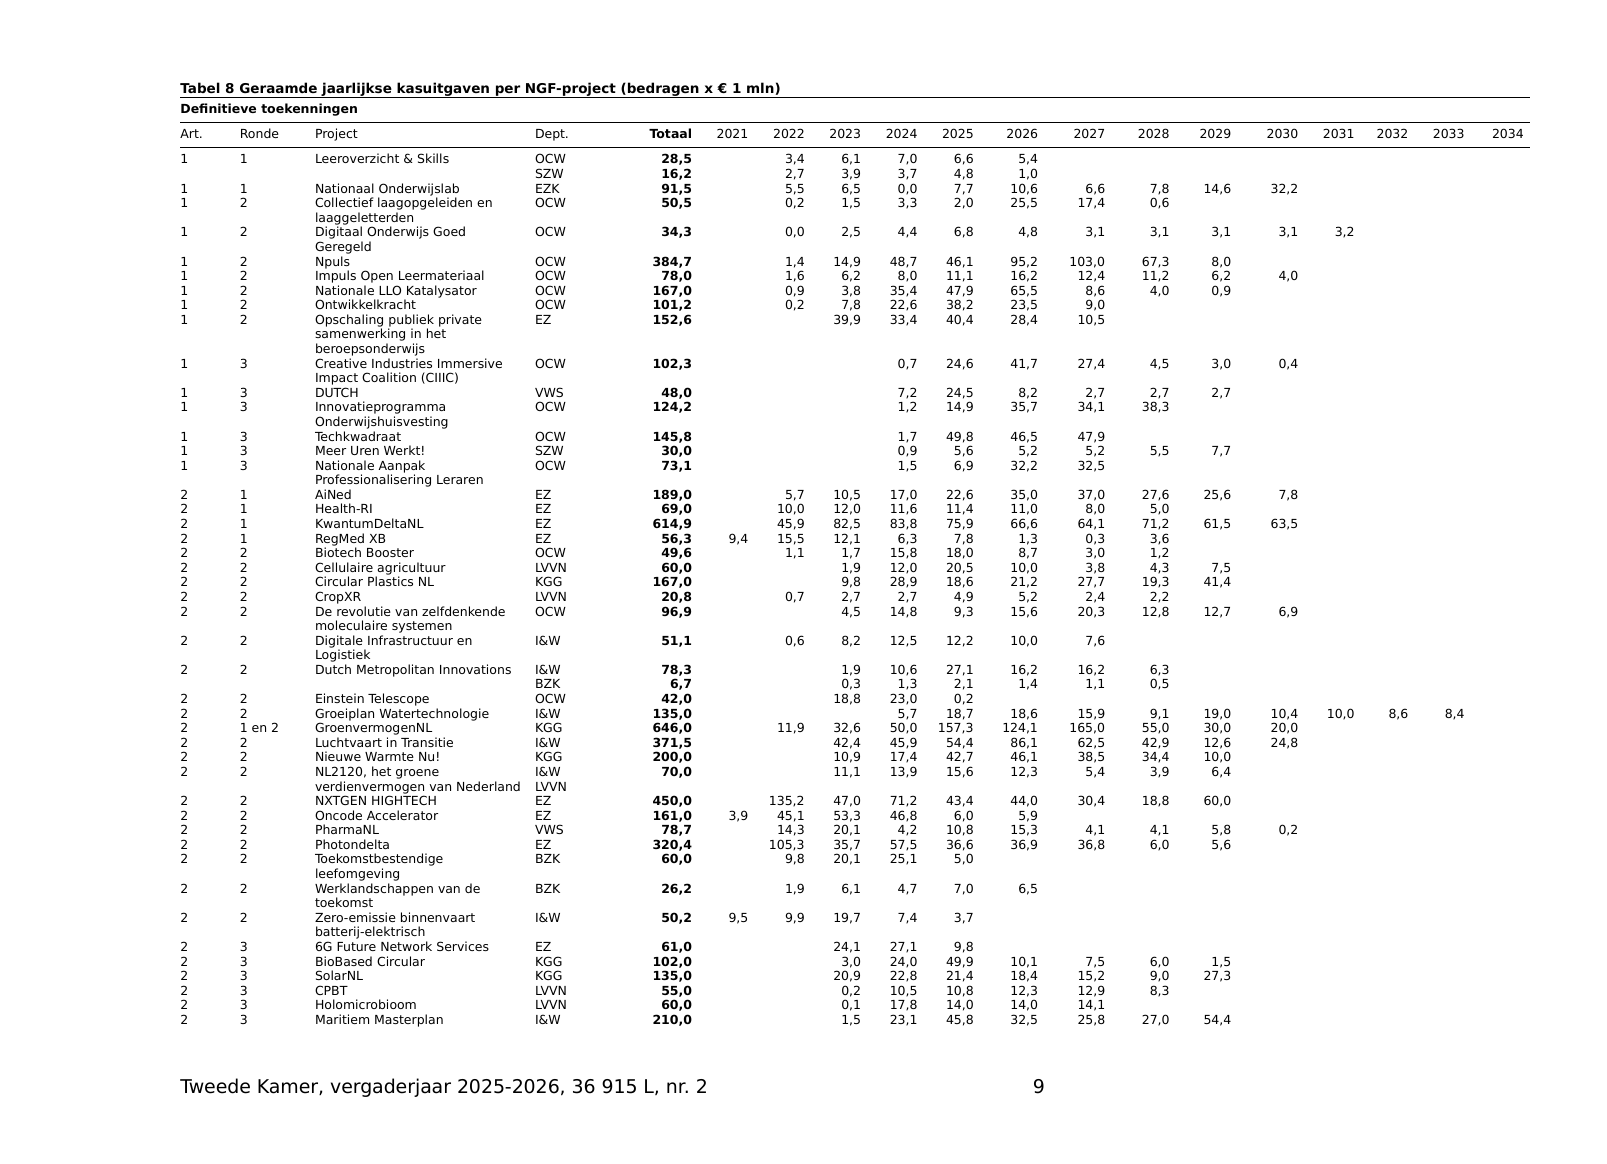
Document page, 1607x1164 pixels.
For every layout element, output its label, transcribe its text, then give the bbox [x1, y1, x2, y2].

table_cell [1470, 357, 1529, 386]
table_cell [1360, 517, 1414, 532]
table_cell [1360, 400, 1414, 429]
table_cell 11,0 [979, 503, 1044, 517]
table_cell EZ [529, 503, 614, 517]
table_cell 15,9 [1044, 707, 1111, 721]
table_cell 67,3 [1111, 255, 1175, 269]
table_cell 1,7 [810, 546, 867, 561]
table_cell 3,8 [1044, 561, 1111, 575]
table_cell [1304, 488, 1360, 502]
table_cell 9,8 [754, 853, 810, 882]
table_cell [1470, 590, 1529, 604]
table_cell 8,4 [1414, 707, 1470, 721]
table_cell [1360, 546, 1414, 561]
table_cell [698, 357, 754, 386]
table_cell 24,1 [810, 940, 867, 954]
table_cell VWS [529, 386, 614, 400]
table_cell [1360, 853, 1414, 882]
table_cell [1360, 1013, 1414, 1027]
table_cell 6,6 [923, 148, 979, 167]
table_cell [1360, 284, 1414, 298]
table_cell 2,5 [810, 225, 867, 254]
table_cell 22,6 [923, 488, 979, 502]
table_cell [1360, 794, 1414, 809]
table_cell 1 [180, 313, 234, 357]
table_cell [754, 940, 810, 954]
table_cell [1470, 196, 1529, 225]
table_cell [1414, 517, 1470, 532]
table_cell 2,0 [923, 196, 979, 225]
table_cell 9,8 [923, 940, 979, 954]
table_cell [1237, 838, 1304, 852]
table_cell 10,0 [979, 561, 1044, 575]
table_cell 3 [234, 969, 309, 984]
table_cell [1470, 969, 1529, 984]
table_cell 16,2 [979, 269, 1044, 284]
table_cell 32,5 [1044, 459, 1111, 488]
table_cell KGG [529, 969, 614, 984]
table_cell [1237, 430, 1304, 444]
table_cell [1360, 503, 1414, 517]
table_cell [1360, 605, 1414, 634]
table_cell 24,0 [867, 955, 923, 969]
table_cell 102,0 [615, 955, 698, 969]
table_cell [754, 663, 810, 677]
table_cell 1 [180, 269, 234, 284]
table_cell 2024 [867, 123, 923, 147]
table_cell 0,9 [754, 284, 810, 298]
table_cell 1,5 [810, 1013, 867, 1027]
table_cell 2 [234, 196, 309, 225]
table_cell 3,1 [1044, 225, 1111, 254]
table_cell 0,7 [754, 590, 810, 604]
table_cell 11,9 [754, 721, 810, 736]
table_cell 12,5 [867, 634, 923, 663]
table_cell 10,9 [810, 750, 867, 765]
table_cell 1 [180, 400, 234, 429]
table_cell 135,0 [615, 969, 698, 984]
table_cell 2 [180, 1013, 234, 1027]
table_cell 12,9 [1044, 984, 1111, 998]
table_cell 8,0 [1044, 503, 1111, 517]
table_cell [1470, 225, 1529, 254]
table_cell [754, 400, 810, 429]
table_cell 15,5 [754, 532, 810, 546]
table_cell 3,2 [1304, 225, 1360, 254]
table_cell [1304, 605, 1360, 634]
table_cell 35,4 [867, 284, 923, 298]
table_cell Definitieve toekenningen [180, 98, 1529, 122]
table_cell [1237, 998, 1304, 1013]
table_cell [698, 678, 754, 692]
table_cell [1304, 940, 1360, 954]
table_cell [1304, 561, 1360, 575]
table_cell 60,0 [615, 561, 698, 575]
table_cell 2,2 [1111, 590, 1175, 604]
table_cell 9,3 [923, 605, 979, 634]
table_cell [1304, 255, 1360, 269]
table_cell 14,0 [979, 998, 1044, 1013]
table_cell 161,0 [615, 809, 698, 823]
table_cell 5,4 [1044, 765, 1111, 794]
table_cell 3 [234, 940, 309, 954]
table_cell SZW [529, 444, 614, 459]
table_cell 1 [180, 459, 234, 488]
table_cell [1470, 269, 1529, 284]
table_cell [1414, 255, 1470, 269]
table_cell [1414, 940, 1470, 954]
table_cell [1304, 430, 1360, 444]
table_cell [1304, 692, 1360, 707]
table_cell 135,2 [754, 794, 810, 809]
table_cell 6,4 [1175, 765, 1237, 794]
table_cell 63,5 [1237, 517, 1304, 532]
table_cell [1414, 969, 1470, 984]
table_cell [1414, 605, 1470, 634]
table_cell Nationale Aanpak Professionalisering Leraren [309, 459, 529, 488]
table_cell [1175, 940, 1237, 954]
table_cell [1360, 984, 1414, 998]
table_cell BZK [529, 678, 614, 692]
table_cell [1044, 692, 1111, 707]
table_cell 18,6 [979, 707, 1044, 721]
table_cell 145,8 [615, 430, 698, 444]
table_cell [698, 984, 754, 998]
table_cell 27,7 [1044, 575, 1111, 590]
table_cell 2 [234, 794, 309, 809]
table_cell EZ [529, 488, 614, 502]
table_cell 1,4 [979, 678, 1044, 692]
table_cell 1 [180, 284, 234, 298]
table_cell 3,3 [867, 196, 923, 225]
table_cell [1237, 911, 1304, 940]
table_cell 7,4 [867, 911, 923, 940]
table_cell [1470, 853, 1529, 882]
table_cell Creative Industries Immersive Impact Coalition (CIIIC) [309, 357, 529, 386]
table_cell 2 [180, 561, 234, 575]
table_cell 3 [234, 430, 309, 444]
table_cell [309, 167, 529, 182]
table_cell 4,2 [867, 823, 923, 838]
table_cell 2 [180, 503, 234, 517]
table_cell 11,4 [923, 503, 979, 517]
table_cell 6,0 [1111, 955, 1175, 969]
table_cell [1175, 692, 1237, 707]
table_cell [979, 911, 1044, 940]
table_cell [698, 167, 754, 182]
table_cell 7,5 [1175, 561, 1237, 575]
table_cell SZW [529, 167, 614, 182]
table_cell [1360, 313, 1414, 357]
table_cell 6,1 [810, 882, 867, 911]
table_cell 28,9 [867, 575, 923, 590]
table_cell 2021 [698, 123, 754, 147]
table_cell 2030 [1237, 123, 1304, 147]
table_cell [1414, 459, 1470, 488]
table_cell 23,1 [867, 1013, 923, 1027]
table_cell [1175, 430, 1237, 444]
table_cell 2 [180, 634, 234, 663]
table_cell 3,4 [754, 148, 810, 167]
table_cell 8,6 [1360, 707, 1414, 721]
table_cell OCW [529, 459, 614, 488]
table_cell 1,6 [754, 269, 810, 284]
table_cell 3 [234, 400, 309, 429]
table_cell 2 [234, 838, 309, 852]
table_cell 47,0 [810, 794, 867, 809]
table_cell 66,6 [979, 517, 1044, 532]
table_cell 0,2 [923, 692, 979, 707]
table_cell 1 [234, 503, 309, 517]
table_cell 3 [234, 984, 309, 998]
table_cell 3 [234, 998, 309, 1013]
table_cell [698, 940, 754, 954]
table_cell 53,3 [810, 809, 867, 823]
table_cell [1237, 882, 1304, 911]
table_cell [1111, 853, 1175, 882]
table_cell [754, 955, 810, 969]
table_cell 2 [234, 707, 309, 721]
table_cell [1414, 532, 1470, 546]
table_cell 27,0 [1111, 1013, 1175, 1027]
table_cell OCW [529, 546, 614, 561]
table_cell [1360, 736, 1414, 750]
table_cell [698, 736, 754, 750]
table_cell [698, 998, 754, 1013]
table_cell 2 [180, 692, 234, 707]
table_cell [1414, 882, 1470, 911]
table_cell [1414, 663, 1470, 677]
table_cell 4,1 [1111, 823, 1175, 838]
table_cell [1470, 167, 1529, 182]
table_cell 4,5 [810, 605, 867, 634]
table_cell RegMed XB [309, 532, 529, 546]
table_cell [698, 148, 754, 167]
table_cell 2 [234, 284, 309, 298]
table_cell [1360, 575, 1414, 590]
table_cell 25,1 [867, 853, 923, 882]
table_cell [1470, 532, 1529, 546]
table_cell [1237, 1013, 1304, 1027]
table_cell 1 [180, 196, 234, 225]
table_cell 7,7 [1175, 444, 1237, 459]
table_cell 2031 [1304, 123, 1360, 147]
table_cell [1470, 955, 1529, 969]
table_cell 10,8 [923, 984, 979, 998]
table_cell 2 [180, 575, 234, 590]
table_cell [1304, 386, 1360, 400]
table_cell [1304, 503, 1360, 517]
table_cell 7,0 [923, 882, 979, 911]
table_cell [1470, 940, 1529, 954]
table_cell [1304, 969, 1360, 984]
table_cell 50,2 [615, 911, 698, 940]
table_cell 1 en 2 [234, 721, 309, 736]
table_cell [1470, 678, 1529, 692]
table_cell 7,0 [867, 148, 923, 167]
table_cell [1044, 167, 1111, 182]
table_cell 6,2 [1175, 269, 1237, 284]
table_cell OCW [529, 298, 614, 313]
table_cell LVVN [529, 984, 614, 998]
table_cell 10,6 [867, 663, 923, 677]
table_cell Toekomstbestendige leefomgeving [309, 853, 529, 882]
table_cell [1360, 634, 1414, 663]
table_cell [1414, 225, 1470, 254]
table_cell [1470, 182, 1529, 196]
table_cell [1111, 148, 1175, 167]
table_cell 36,6 [923, 838, 979, 852]
table_cell 47,9 [923, 284, 979, 298]
table_cell 10,8 [923, 823, 979, 838]
table_cell [1237, 984, 1304, 998]
table_cell 8,3 [1111, 984, 1175, 998]
table_cell 75,9 [923, 517, 979, 532]
table_cell SolarNL [309, 969, 529, 984]
table_cell [1360, 721, 1414, 736]
table_cell [1414, 823, 1470, 838]
table_cell [1175, 663, 1237, 677]
table_cell [1414, 298, 1470, 313]
table_cell 25,8 [1044, 1013, 1111, 1027]
table_cell [1044, 853, 1111, 882]
table_cell [1044, 148, 1111, 167]
table_cell Werklandschappen van de toekomst [309, 882, 529, 911]
table_cell 1 [180, 182, 234, 196]
table_cell 35,0 [979, 488, 1044, 502]
table_cell [1304, 984, 1360, 998]
table_cell 22,6 [867, 298, 923, 313]
table_cell [1304, 459, 1360, 488]
table_cell 6,3 [1111, 663, 1175, 677]
table_cell [1470, 255, 1529, 269]
table_cell [698, 488, 754, 502]
table_cell [1175, 590, 1237, 604]
table_cell Digitaal Onderwijs Goed Geregeld [309, 225, 529, 254]
table_cell [698, 444, 754, 459]
table_cell [1304, 532, 1360, 546]
table_cell 189,0 [615, 488, 698, 502]
table_cell 56,3 [615, 532, 698, 546]
table_cell 1 [180, 357, 234, 386]
table_cell 22,8 [867, 969, 923, 984]
table_cell 0,9 [1175, 284, 1237, 298]
table_cell 0,2 [754, 196, 810, 225]
table_cell 6,0 [1111, 838, 1175, 852]
table_cell 1,2 [1111, 546, 1175, 561]
table_cell [1470, 284, 1529, 298]
table_cell [754, 386, 810, 400]
table_cell 18,6 [923, 575, 979, 590]
table_cell [1470, 692, 1529, 707]
table_cell 2 [234, 809, 309, 823]
table_cell [1304, 444, 1360, 459]
table_cell [1237, 955, 1304, 969]
table_cell AiNed [309, 488, 529, 502]
table_cell [1304, 736, 1360, 750]
table_cell [698, 721, 754, 736]
table_cell 6,3 [867, 532, 923, 546]
table_cell [1304, 1013, 1360, 1027]
table_cell [698, 561, 754, 575]
table_cell Opschaling publiek private samenwerking in het beroepsonderwijs [309, 313, 529, 357]
table_cell OCW [529, 357, 614, 386]
table_cell 60,0 [615, 998, 698, 1013]
table_cell 47,9 [1044, 430, 1111, 444]
table_cell KGG [529, 750, 614, 765]
table_cell [1360, 148, 1414, 167]
table_cell [1111, 459, 1175, 488]
table_cell [698, 196, 754, 225]
table_cell 0,7 [867, 357, 923, 386]
table_cell 78,7 [615, 823, 698, 838]
table_cell 0,6 [1111, 196, 1175, 225]
table_cell EZ [529, 532, 614, 546]
table_cell I&W [529, 736, 614, 750]
table_cell [1175, 148, 1237, 167]
table_cell 2 [234, 605, 309, 634]
table_cell [698, 838, 754, 852]
table_cell 165,0 [1044, 721, 1111, 736]
table_cell 2,7 [754, 167, 810, 182]
table_cell [1304, 823, 1360, 838]
table_cell [1470, 882, 1529, 911]
table_cell 3,1 [1111, 225, 1175, 254]
table_cell [309, 678, 529, 692]
table_cell 70,0 [615, 765, 698, 794]
table_cell EZK [529, 182, 614, 196]
table_cell 7,8 [1237, 488, 1304, 502]
table_cell 2 [234, 882, 309, 911]
table_cell 6,1 [810, 148, 867, 167]
table_cell 60,0 [1175, 794, 1237, 809]
table_cell [1360, 838, 1414, 852]
table_cell [698, 707, 754, 721]
table_cell [810, 444, 867, 459]
table_cell 24,8 [1237, 736, 1304, 750]
table_cell 12,1 [810, 532, 867, 546]
table_cell 44,0 [979, 794, 1044, 809]
table_cell [1304, 269, 1360, 284]
table_cell 1,5 [1175, 955, 1237, 969]
table_cell 20,1 [810, 853, 867, 882]
table_cell [1304, 517, 1360, 532]
table_cell [1414, 148, 1470, 167]
table_cell 18,8 [1111, 794, 1175, 809]
table_cell 42,4 [810, 736, 867, 750]
table_cell 103,0 [1044, 255, 1111, 269]
table_cell [1304, 400, 1360, 429]
table_cell Einstein Telescope [309, 692, 529, 707]
table_cell [234, 678, 309, 692]
table_cell 8,2 [810, 634, 867, 663]
table_cell Nationale LLO Katalysator [309, 284, 529, 298]
table_cell [698, 430, 754, 444]
table_cell [1175, 313, 1237, 357]
table_cell 8,7 [979, 546, 1044, 561]
table_cell 6,5 [810, 182, 867, 196]
table_cell 3,0 [1175, 357, 1237, 386]
table_cell 0,0 [754, 225, 810, 254]
table_cell [1111, 940, 1175, 954]
table_cell 65,5 [979, 284, 1044, 298]
table_cell 2 [234, 298, 309, 313]
table_cell EZ [529, 940, 614, 954]
table_cell 2 [180, 736, 234, 750]
table_cell 64,1 [1044, 517, 1111, 532]
table_cell 2 [234, 575, 309, 590]
table_cell [1414, 998, 1470, 1013]
table_cell [1304, 575, 1360, 590]
table_cell 11,1 [810, 765, 867, 794]
table_cell 4,1 [1044, 823, 1111, 838]
table_cell [1237, 255, 1304, 269]
table_cell 34,4 [1111, 750, 1175, 765]
table_cell [1175, 546, 1237, 561]
table_cell [1237, 444, 1304, 459]
table_cell 24,5 [923, 386, 979, 400]
table_cell [1414, 853, 1470, 882]
table_cell 15,6 [923, 765, 979, 794]
table_cell [1360, 969, 1414, 984]
table_cell OCW [529, 255, 614, 269]
table_cell 5,4 [979, 148, 1044, 167]
table_cell [1414, 313, 1470, 357]
table_cell 54,4 [923, 736, 979, 750]
table_cell 1,9 [754, 882, 810, 911]
table_cell [1470, 736, 1529, 750]
table_cell [1304, 167, 1360, 182]
table_cell [754, 707, 810, 721]
table_cell 35,7 [979, 400, 1044, 429]
table_cell 2 [234, 561, 309, 575]
table_cell [1175, 400, 1237, 429]
table_cell [1044, 809, 1111, 823]
table_cell 34,1 [1044, 400, 1111, 429]
table_cell [1111, 911, 1175, 940]
table_cell 71,2 [867, 794, 923, 809]
table_cell 102,3 [615, 357, 698, 386]
table_cell 450,0 [615, 794, 698, 809]
table_cell [1360, 459, 1414, 488]
table_cell 2,7 [1044, 386, 1111, 400]
table_cell [1175, 634, 1237, 663]
table_cell 2,7 [810, 590, 867, 604]
table_cell [1414, 911, 1470, 940]
table_cell [1237, 765, 1304, 794]
table_cell 2 [234, 634, 309, 663]
table_cell 9,1 [1111, 707, 1175, 721]
table_cell [754, 357, 810, 386]
table_cell 1,0 [979, 167, 1044, 182]
table_cell [1470, 517, 1529, 532]
table_cell [1360, 298, 1414, 313]
table_cell EZ [529, 809, 614, 823]
table_cell 1 [234, 148, 309, 167]
table_cell 2025 [923, 123, 979, 147]
table_cell LVVN [529, 561, 614, 575]
table_cell Holomicrobioom [309, 998, 529, 1013]
table_cell 124,2 [615, 400, 698, 429]
table_cell 1 [234, 517, 309, 532]
table_cell 10,0 [979, 634, 1044, 663]
table_cell 2 [180, 605, 234, 634]
table_cell 15,3 [979, 823, 1044, 838]
table_cell [754, 430, 810, 444]
table_cell [1175, 853, 1237, 882]
table_cell [1237, 678, 1304, 692]
table_cell 62,5 [1044, 736, 1111, 750]
table_cell 2 [180, 838, 234, 852]
table_cell [1414, 794, 1470, 809]
table_cell 157,3 [923, 721, 979, 736]
table_cell 50,5 [615, 196, 698, 225]
table_cell 60,0 [615, 853, 698, 882]
table_cell 83,8 [867, 517, 923, 532]
table_cell Npuls [309, 255, 529, 269]
table_cell 1 [180, 255, 234, 269]
table_cell [1470, 459, 1529, 488]
table_cell [698, 400, 754, 429]
table_cell [1237, 663, 1304, 677]
table_cell [979, 940, 1044, 954]
table_cell [1360, 444, 1414, 459]
table_cell [1414, 284, 1470, 298]
table_cell [1360, 532, 1414, 546]
table_cell 2,7 [1111, 386, 1175, 400]
table_cell [1414, 386, 1470, 400]
table_cell 10,0 [1175, 750, 1237, 765]
table_cell 135,0 [615, 707, 698, 721]
table_cell [1111, 313, 1175, 357]
table_cell 1,1 [1044, 678, 1111, 692]
table_cell KGG [529, 721, 614, 736]
table_cell [1414, 430, 1470, 444]
table_cell I&W [529, 1013, 614, 1027]
table_cell 41,4 [1175, 575, 1237, 590]
table_cell 3 [234, 357, 309, 386]
table_cell Totaal [615, 123, 698, 147]
table_cell [1470, 838, 1529, 852]
table_cell [698, 225, 754, 254]
table_cell [1175, 809, 1237, 823]
table_cell [1237, 634, 1304, 663]
table_cell 7,8 [923, 532, 979, 546]
table_cell 0,3 [1044, 532, 1111, 546]
table_cell [1237, 809, 1304, 823]
table_cell 42,7 [923, 750, 979, 765]
table_cell [1111, 998, 1175, 1013]
table_cell Groeiplan Watertechnologie [309, 707, 529, 721]
table_cell 3,0 [810, 955, 867, 969]
table_cell 9,0 [1111, 969, 1175, 984]
table_cell 78,0 [615, 269, 698, 284]
table_cell 8,6 [1044, 284, 1111, 298]
table_cell 32,2 [1237, 182, 1304, 196]
table_cell [754, 575, 810, 590]
table_cell [1175, 678, 1237, 692]
table_cell 105,3 [754, 838, 810, 852]
table_cell 7,7 [923, 182, 979, 196]
table_cell 1,1 [754, 546, 810, 561]
table_cell [698, 955, 754, 969]
table_cell 33,4 [867, 313, 923, 357]
table_cell [1360, 823, 1414, 838]
table_cell 61,0 [615, 940, 698, 954]
table_cell [1111, 167, 1175, 182]
table_cell 2 [180, 955, 234, 969]
table_cell PharmaNL [309, 823, 529, 838]
table_cell 2 [180, 969, 234, 984]
table_cell Health-RI [309, 503, 529, 517]
table_cell 4,4 [867, 225, 923, 254]
table_cell [1414, 634, 1470, 663]
table_cell 51,1 [615, 634, 698, 663]
table_cell 15,8 [867, 546, 923, 561]
table_cell [1175, 882, 1237, 911]
table_cell 12,0 [867, 561, 923, 575]
table_cell 69,0 [615, 503, 698, 517]
table_cell EZ [529, 794, 614, 809]
table_cell [1470, 430, 1529, 444]
table_cell 2 [234, 911, 309, 940]
table_cell 18,7 [923, 707, 979, 721]
table_cell [1237, 940, 1304, 954]
table_cell [1414, 444, 1470, 459]
table_cell [698, 459, 754, 488]
table_cell 2 [180, 517, 234, 532]
table_cell [1237, 590, 1304, 604]
table_cell 86,1 [979, 736, 1044, 750]
table_cell Nationaal Onderwijslab [309, 182, 529, 196]
table_cell [698, 692, 754, 707]
table_cell [1175, 984, 1237, 998]
table_cell 1 [180, 386, 234, 400]
table_cell 10,4 [1237, 707, 1304, 721]
table_cell 5,6 [923, 444, 979, 459]
table_cell 614,9 [615, 517, 698, 532]
table_cell 10,5 [810, 488, 867, 502]
table_cell 25,5 [979, 196, 1044, 225]
table_cell [1470, 707, 1529, 721]
table_cell 19,0 [1175, 707, 1237, 721]
table_cell 73,1 [615, 459, 698, 488]
table_cell [1175, 167, 1237, 182]
table_cell KGG [529, 575, 614, 590]
table_cell 36,8 [1044, 838, 1111, 852]
table_cell [754, 692, 810, 707]
table_cell [1360, 750, 1414, 765]
table_cell [1111, 692, 1175, 707]
table_cell 3 [234, 444, 309, 459]
table_cell 14,0 [923, 998, 979, 1013]
table_cell [1237, 386, 1304, 400]
table_cell 8,0 [867, 269, 923, 284]
table_cell [1360, 765, 1414, 794]
table_cell 7,8 [1111, 182, 1175, 196]
table_cell Dept. [529, 123, 614, 147]
table_cell [1360, 692, 1414, 707]
table_cell 19,7 [810, 911, 867, 940]
table_cell 91,5 [615, 182, 698, 196]
table_cell [1304, 313, 1360, 357]
table_cell 45,9 [754, 517, 810, 532]
table_cell 1,3 [979, 532, 1044, 546]
table_cell [1237, 532, 1304, 546]
table_cell [1111, 809, 1175, 823]
table_cell 2 [234, 736, 309, 750]
table_cell 19,3 [1111, 575, 1175, 590]
table_cell OCW [529, 225, 614, 254]
table_cell [1304, 284, 1360, 298]
table_cell 5,5 [1111, 444, 1175, 459]
table_cell [1360, 225, 1414, 254]
table_cell 2 [234, 269, 309, 284]
table_cell [698, 386, 754, 400]
table_cell [1360, 182, 1414, 196]
table_cell 1,2 [867, 400, 923, 429]
table_cell 14,9 [923, 400, 979, 429]
table_cell [754, 969, 810, 984]
table_cell 2,7 [1175, 386, 1237, 400]
table_cell [754, 561, 810, 575]
table_cell 36,9 [979, 838, 1044, 852]
table_cell [1237, 503, 1304, 517]
table_cell VWS [529, 823, 614, 838]
table_cell 18,4 [979, 969, 1044, 984]
table_cell 1,5 [810, 196, 867, 225]
table_cell 0,2 [810, 984, 867, 998]
table_cell Project [309, 123, 529, 147]
table_cell [1237, 298, 1304, 313]
table_cell 5,7 [754, 488, 810, 502]
table_cell [1414, 809, 1470, 823]
table_cell 46,1 [923, 255, 979, 269]
table_cell 48,0 [615, 386, 698, 400]
table_cell [1237, 575, 1304, 590]
table_cell [979, 692, 1044, 707]
table_cell 4,0 [1237, 269, 1304, 284]
table_cell 0,2 [1237, 823, 1304, 838]
table_cell [810, 400, 867, 429]
table_cell 23,5 [979, 298, 1044, 313]
table_cell 0,3 [810, 678, 867, 692]
table_cell [1360, 940, 1414, 954]
table_cell 200,0 [615, 750, 698, 765]
table_cell 12,3 [979, 765, 1044, 794]
table_cell [698, 605, 754, 634]
table_cell [1360, 255, 1414, 269]
table_cell 55,0 [1111, 721, 1175, 736]
table_cell 2 [234, 663, 309, 677]
table_cell EZ [529, 313, 614, 357]
table_cell [1237, 167, 1304, 182]
table_cell 2023 [810, 123, 867, 147]
table_cell 82,5 [810, 517, 867, 532]
table_cell 12,6 [1175, 736, 1237, 750]
table_cell 2 [180, 721, 234, 736]
table_cell [1414, 167, 1470, 182]
table_cell 1 [234, 488, 309, 502]
table_cell 2 [180, 984, 234, 998]
table_cell 2 [234, 546, 309, 561]
table_cell 3,9 [698, 809, 754, 823]
table_cell LVVN [529, 590, 614, 604]
table_cell 27,6 [1111, 488, 1175, 502]
table_cell 14,6 [1175, 182, 1237, 196]
table_cell [1414, 750, 1470, 765]
table_cell 27,1 [867, 940, 923, 954]
table_cell [754, 678, 810, 692]
table_cell 24,6 [923, 357, 979, 386]
table_cell 26,2 [615, 882, 698, 911]
table_cell [1360, 269, 1414, 284]
table_cell 7,8 [810, 298, 867, 313]
table_cell 16,2 [1044, 663, 1111, 677]
table_cell I&W [529, 634, 614, 663]
table_cell [1360, 882, 1414, 911]
table_cell 20,8 [615, 590, 698, 604]
table_cell [1414, 1013, 1470, 1027]
table_cell 6,0 [923, 809, 979, 823]
table_cell [1175, 459, 1237, 488]
table_cell [1470, 298, 1529, 313]
table_cell 23,0 [867, 692, 923, 707]
table_cell 10,0 [754, 503, 810, 517]
table_cell 2 [234, 692, 309, 707]
table_cell 2 [234, 823, 309, 838]
table_cell 6,7 [615, 678, 698, 692]
table_cell [1044, 882, 1111, 911]
table_cell 78,3 [615, 663, 698, 677]
table_cell 12,2 [923, 634, 979, 663]
table_cell 8,2 [979, 386, 1044, 400]
table_cell [1470, 998, 1529, 1013]
table_cell 1,5 [867, 459, 923, 488]
table_cell [1360, 386, 1414, 400]
table_cell [1304, 196, 1360, 225]
table_cell [1414, 357, 1470, 386]
table_cell 3,1 [1175, 225, 1237, 254]
table_cell 2 [180, 809, 234, 823]
table_cell [1470, 503, 1529, 517]
table_cell Nieuwe Warmte Nu! [309, 750, 529, 765]
table_cell 3 [234, 955, 309, 969]
table_cell [1414, 546, 1470, 561]
table_cell 384,7 [615, 255, 698, 269]
table_cell 5,0 [1111, 503, 1175, 517]
table_cell 1,4 [754, 255, 810, 269]
table_cell [698, 663, 754, 677]
table_cell 2 [180, 707, 234, 721]
table_cell [1304, 794, 1360, 809]
table_cell 0,6 [754, 634, 810, 663]
table_cell 9,5 [698, 911, 754, 940]
table_cell OCW [529, 196, 614, 225]
table_cell KGG [529, 955, 614, 969]
table_cell Luchtvaart in Transitie [309, 736, 529, 750]
table_cell [979, 853, 1044, 882]
table_cell 18,0 [923, 546, 979, 561]
table_cell 2 [234, 750, 309, 765]
table_cell 4,9 [923, 590, 979, 604]
table_cell [1304, 765, 1360, 794]
table_cell 20,0 [1237, 721, 1304, 736]
table_cell [1470, 444, 1529, 459]
table_cell [1414, 692, 1470, 707]
table_cell [1304, 546, 1360, 561]
table_cell [1414, 182, 1470, 196]
table_cell [1470, 823, 1529, 838]
table_cell Photondelta [309, 838, 529, 852]
table_cell [1360, 561, 1414, 575]
table_cell 46,8 [867, 809, 923, 823]
table_cell 71,2 [1111, 517, 1175, 532]
table_cell I&W [529, 663, 614, 677]
table_cell 7,5 [1044, 955, 1111, 969]
table_cell [698, 255, 754, 269]
table_cell [1360, 167, 1414, 182]
table_cell [1304, 911, 1360, 940]
table_cell 95,2 [979, 255, 1044, 269]
table_cell [1111, 430, 1175, 444]
table_cell [1237, 853, 1304, 882]
table_cell 210,0 [615, 1013, 698, 1027]
table_cell 32,6 [810, 721, 867, 736]
table_cell 4,0 [1111, 284, 1175, 298]
table_cell 96,9 [615, 605, 698, 634]
table_cell 2034 [1470, 123, 1529, 147]
table_cell Art. [180, 123, 234, 147]
table_header Tabel 8 Geraamde jaarlijkse kasuitgaven per NGF-project (bedragen x € 1 mln) [180, 81, 1529, 97]
table_cell Dutch Metropolitan Innovations [309, 663, 529, 677]
table_cell [1304, 882, 1360, 911]
table_cell 2027 [1044, 123, 1111, 147]
table_cell 0,2 [754, 298, 810, 313]
table_cell [1304, 678, 1360, 692]
table_cell [1304, 955, 1360, 969]
table_cell 35,7 [810, 838, 867, 852]
table_cell 49,6 [615, 546, 698, 561]
table_cell 1,9 [810, 561, 867, 575]
table_cell 2 [180, 750, 234, 765]
table_cell [1470, 794, 1529, 809]
table_cell 2 [180, 765, 234, 794]
table_cell Collectief laagopgeleiden en laaggeletterden [309, 196, 529, 225]
table_cell 14,3 [754, 823, 810, 838]
table_cell 1 [180, 444, 234, 459]
table_cell 2 [180, 532, 234, 546]
table_cell 2 [180, 663, 234, 677]
table_cell OCW [529, 148, 614, 167]
table_cell 18,8 [810, 692, 867, 707]
table_cell 1 [180, 298, 234, 313]
table_cell 5,9 [979, 809, 1044, 823]
table_cell 46,5 [979, 430, 1044, 444]
table_cell 27,1 [923, 663, 979, 677]
table_cell 152,6 [615, 313, 698, 357]
table_cell [1470, 313, 1529, 357]
table_cell [1360, 430, 1414, 444]
table_cell [1304, 998, 1360, 1013]
table_cell [1360, 590, 1414, 604]
table_cell 0,9 [867, 444, 923, 459]
table_cell 2 [234, 853, 309, 882]
table_cell EZ [529, 517, 614, 532]
table_cell 6,2 [810, 269, 867, 284]
table_cell 57,5 [867, 838, 923, 852]
table_cell 10,1 [979, 955, 1044, 969]
table_cell [1237, 459, 1304, 488]
table_cell [1414, 196, 1470, 225]
table_cell 20,9 [810, 969, 867, 984]
table_cell I&W [529, 911, 614, 940]
table_cell OCW [529, 605, 614, 634]
table_cell 2 [234, 225, 309, 254]
table_cell 5,7 [867, 707, 923, 721]
table_cell 17,4 [1044, 196, 1111, 225]
table_cell [698, 969, 754, 984]
table_cell [1414, 575, 1470, 590]
table_cell [1237, 546, 1304, 561]
table_cell 2 [180, 853, 234, 882]
table_cell 1 [234, 182, 309, 196]
table_cell [1414, 955, 1470, 969]
table_cell [1175, 196, 1237, 225]
table_cell 30,0 [1175, 721, 1237, 736]
table_cell [1360, 955, 1414, 969]
table_cell [1470, 911, 1529, 940]
table_cell 1 [180, 430, 234, 444]
table_cell 6,8 [923, 225, 979, 254]
table_cell 34,3 [615, 225, 698, 254]
table_cell OCW [529, 692, 614, 707]
table_cell BZK [529, 853, 614, 882]
table_cell [1470, 634, 1529, 663]
table_cell EZ [529, 838, 614, 852]
table_cell GroenvermogenNL [309, 721, 529, 736]
table_cell [180, 167, 234, 182]
table_cell 30,0 [615, 444, 698, 459]
table_cell 7,2 [867, 386, 923, 400]
table_cell 2029 [1175, 123, 1237, 147]
table_cell 45,8 [923, 1013, 979, 1027]
table_cell 16,2 [979, 663, 1044, 677]
table_cell [698, 269, 754, 284]
table_cell [1175, 532, 1237, 546]
table_cell 54,4 [1175, 1013, 1237, 1027]
table_cell 2,1 [923, 678, 979, 692]
table_cell 55,0 [615, 984, 698, 998]
table_cell I&W [529, 707, 614, 721]
table_cell 2 [180, 794, 234, 809]
table_cell [1414, 765, 1470, 794]
table_cell [1414, 838, 1470, 852]
table_cell [1237, 692, 1304, 707]
table_cell [1360, 488, 1414, 502]
table_cell 61,5 [1175, 517, 1237, 532]
table_cell 4,7 [867, 882, 923, 911]
table_cell 9,9 [754, 911, 810, 940]
table_cell [1470, 575, 1529, 590]
table_cell 3,8 [810, 284, 867, 298]
table_cell [1237, 284, 1304, 298]
table_cell 49,8 [923, 430, 979, 444]
table_cell [810, 707, 867, 721]
table_cell [1111, 298, 1175, 313]
table_cell [1304, 298, 1360, 313]
table_cell 41,7 [979, 357, 1044, 386]
table_cell [754, 313, 810, 357]
table_cell 14,1 [1044, 998, 1111, 1013]
table_cell [1304, 663, 1360, 677]
table_cell I&W LVVN [529, 765, 614, 794]
table_cell Meer Uren Werkt! [309, 444, 529, 459]
table_cell 17,4 [867, 750, 923, 765]
table_cell 13,9 [867, 765, 923, 794]
table_cell 11,6 [867, 503, 923, 517]
table_cell [1414, 400, 1470, 429]
table_cell [698, 853, 754, 882]
table_cell 43,4 [923, 794, 979, 809]
table_cell 5,6 [1175, 838, 1237, 852]
table_cell 4,5 [1111, 357, 1175, 386]
table_cell 37,0 [1044, 488, 1111, 502]
table_cell OCW [529, 284, 614, 298]
table_cell 5,0 [923, 853, 979, 882]
table_cell Techkwadraat [309, 430, 529, 444]
table_cell 42,9 [1111, 736, 1175, 750]
table_cell 39,9 [810, 313, 867, 357]
table_cell 0,4 [1237, 357, 1304, 386]
table_cell Cellulaire agricultuur [309, 561, 529, 575]
table_cell 3,9 [1111, 765, 1175, 794]
table_cell 167,0 [615, 575, 698, 590]
table_cell [698, 546, 754, 561]
table_cell OCW [529, 269, 614, 284]
table_cell 1 [234, 532, 309, 546]
table_cell 11,1 [923, 269, 979, 284]
table_cell [1470, 750, 1529, 765]
table_cell 15,2 [1044, 969, 1111, 984]
table_cell 2 [180, 882, 234, 911]
table_cell 42,0 [615, 692, 698, 707]
table_cell [1304, 182, 1360, 196]
table_cell [1175, 298, 1237, 313]
table_cell [754, 765, 810, 794]
table_cell [810, 386, 867, 400]
table_cell [1360, 809, 1414, 823]
table_cell [698, 1013, 754, 1027]
table_cell [698, 503, 754, 517]
table_cell [698, 313, 754, 357]
table_cell 45,9 [867, 736, 923, 750]
table_cell 27,4 [1044, 357, 1111, 386]
table_cell [1237, 400, 1304, 429]
table_cell 11,2 [1111, 269, 1175, 284]
table_cell 48,7 [867, 255, 923, 269]
table_cell 9,8 [810, 575, 867, 590]
table_cell 3,7 [867, 167, 923, 182]
table_cell [698, 750, 754, 765]
table_cell 167,0 [615, 284, 698, 298]
table_cell 5,2 [979, 444, 1044, 459]
table_cell [1304, 590, 1360, 604]
table_cell [754, 444, 810, 459]
table_cell 4,8 [979, 225, 1044, 254]
table_cell 30,4 [1044, 794, 1111, 809]
table_cell LVVN [529, 998, 614, 1013]
table_cell [1360, 998, 1414, 1013]
table_cell 15,6 [979, 605, 1044, 634]
table_cell [1470, 546, 1529, 561]
table_cell [1470, 721, 1529, 736]
table_cell [1414, 590, 1470, 604]
table_cell 10,5 [1044, 313, 1111, 357]
table_cell 0,1 [810, 998, 867, 1013]
table_cell 2 [180, 998, 234, 1013]
table_cell [1470, 663, 1529, 677]
table_cell Oncode Accelerator [309, 809, 529, 823]
table_cell 3 [234, 386, 309, 400]
table_cell 10,6 [979, 182, 1044, 196]
table_cell Maritiem Masterplan [309, 1013, 529, 1027]
table_cell 27,3 [1175, 969, 1237, 984]
table_cell 3,9 [810, 167, 867, 182]
table_cell NXTGEN HIGHTECH [309, 794, 529, 809]
table_cell [754, 459, 810, 488]
table_cell Zero-emissie binnenvaart batterij-elektrisch [309, 911, 529, 940]
table_cell 2 [180, 911, 234, 940]
table_cell 2,7 [867, 590, 923, 604]
table_cell [1111, 634, 1175, 663]
table_cell 10,5 [867, 984, 923, 998]
table_cell [1175, 503, 1237, 517]
table_cell 32,5 [979, 1013, 1044, 1027]
table_cell [1304, 148, 1360, 167]
table_cell [1470, 148, 1529, 167]
table_cell 0,5 [1111, 678, 1175, 692]
table_cell 46,1 [979, 750, 1044, 765]
table_cell 7,6 [1044, 634, 1111, 663]
table_cell [1175, 911, 1237, 940]
table_cell 32,2 [979, 459, 1044, 488]
table_cell 2028 [1111, 123, 1175, 147]
table_cell [754, 998, 810, 1013]
table_cell [698, 575, 754, 590]
table_cell 646,0 [615, 721, 698, 736]
table_cell 17,0 [867, 488, 923, 502]
table_cell 3 [234, 1013, 309, 1027]
table_cell 20,3 [1044, 605, 1111, 634]
table_cell 2022 [754, 123, 810, 147]
table_cell [1414, 678, 1470, 692]
table_cell 101,2 [615, 298, 698, 313]
table_cell [1304, 853, 1360, 882]
table_cell [1470, 765, 1529, 794]
table_cell [1304, 838, 1360, 852]
table_cell Impuls Open Leermateriaal [309, 269, 529, 284]
table_cell [1414, 488, 1470, 502]
table_cell [1044, 911, 1111, 940]
table_cell [754, 736, 810, 750]
table_cell 5,2 [979, 590, 1044, 604]
table_cell [754, 984, 810, 998]
table_cell 6,5 [979, 882, 1044, 911]
table_cell 40,4 [923, 313, 979, 357]
table_cell [1470, 1013, 1529, 1027]
table_cell 45,1 [754, 809, 810, 823]
table_cell 9,4 [698, 532, 754, 546]
table_cell [698, 794, 754, 809]
table_cell 2 [234, 255, 309, 269]
table_cell 371,5 [615, 736, 698, 750]
table_cell Innovatieprogramma Onderwijshuisvesting [309, 400, 529, 429]
table_cell Ronde [234, 123, 309, 147]
table_cell 4,8 [923, 167, 979, 182]
table_cell CropXR [309, 590, 529, 604]
table_cell [1414, 736, 1470, 750]
table_cell 6,9 [1237, 605, 1304, 634]
table_cell 2032 [1360, 123, 1414, 147]
table_cell 2 [180, 823, 234, 838]
table_cell 17,8 [867, 998, 923, 1013]
table_cell 1 [180, 225, 234, 254]
table_cell CPBT [309, 984, 529, 998]
table_cell 8,0 [1175, 255, 1237, 269]
table_cell [1470, 561, 1529, 575]
table_cell [698, 590, 754, 604]
table_cell 9,0 [1044, 298, 1111, 313]
table_cell [180, 678, 234, 692]
table_cell 6,9 [923, 459, 979, 488]
table_cell OCW [529, 430, 614, 444]
table_cell Biotech Booster [309, 546, 529, 561]
table_cell 2 [180, 940, 234, 954]
table_cell 1 [180, 148, 234, 167]
table_cell [698, 182, 754, 196]
table_cell Ontwikkelkracht [309, 298, 529, 313]
table_cell [754, 605, 810, 634]
table_cell KwantumDeltaNL [309, 517, 529, 532]
table_cell 3,1 [1237, 225, 1304, 254]
table_cell [698, 284, 754, 298]
table_cell 28,4 [979, 313, 1044, 357]
table_cell [698, 517, 754, 532]
table_cell [234, 167, 309, 182]
table_cell [1414, 503, 1470, 517]
table_cell [1237, 794, 1304, 809]
table_cell 20,1 [810, 823, 867, 838]
table_cell [810, 357, 867, 386]
table_cell 3,7 [923, 911, 979, 940]
table_cell [1237, 148, 1304, 167]
table_cell [1237, 196, 1304, 225]
table_cell [1470, 984, 1529, 998]
table_cell 12,0 [810, 503, 867, 517]
table_cell 2 [180, 488, 234, 502]
table_cell Digitale Infrastructuur en Logistiek [309, 634, 529, 663]
table_cell [1470, 400, 1529, 429]
table_cell BZK [529, 882, 614, 911]
table_cell [1470, 605, 1529, 634]
table_cell 3 [234, 459, 309, 488]
table_cell 12,4 [1044, 269, 1111, 284]
table_cell 14,8 [867, 605, 923, 634]
table_cell [1414, 984, 1470, 998]
table_cell 5,2 [1044, 444, 1111, 459]
table_cell [1470, 809, 1529, 823]
table_cell 12,3 [979, 984, 1044, 998]
table_cell OCW [529, 400, 614, 429]
table_cell 28,5 [615, 148, 698, 167]
table_cell [1360, 663, 1414, 677]
table_cell [1360, 678, 1414, 692]
table_cell Leeroverzicht & Skills [309, 148, 529, 167]
table_cell [1237, 561, 1304, 575]
table_cell 2 [180, 590, 234, 604]
table_cell 3,6 [1111, 532, 1175, 546]
table_cell [1111, 882, 1175, 911]
table_cell [1044, 940, 1111, 954]
table_cell 1,3 [867, 678, 923, 692]
table_cell [1304, 634, 1360, 663]
table_cell 16,2 [615, 167, 698, 182]
table_cell [754, 1013, 810, 1027]
table_cell 38,2 [923, 298, 979, 313]
table_cell [1304, 721, 1360, 736]
table_cell BioBased Circular [309, 955, 529, 969]
table_cell [1237, 313, 1304, 357]
table_cell NL2120, het groene verdienvermogen van Nederland [309, 765, 529, 794]
table_cell 4,3 [1111, 561, 1175, 575]
table_cell 5,8 [1175, 823, 1237, 838]
table_cell [754, 750, 810, 765]
table_cell 12,8 [1111, 605, 1175, 634]
table_cell 2 [234, 313, 309, 357]
table_cell 320,4 [615, 838, 698, 852]
table_cell 14,9 [810, 255, 867, 269]
table_cell [1360, 357, 1414, 386]
table_cell 124,1 [979, 721, 1044, 736]
table_cell Circular Plastics NL [309, 575, 529, 590]
table_cell [698, 765, 754, 794]
table_cell 21,4 [923, 969, 979, 984]
table_cell 38,3 [1111, 400, 1175, 429]
table_cell 6G Future Network Services [309, 940, 529, 954]
table_cell 2,4 [1044, 590, 1111, 604]
table_cell 2 [234, 765, 309, 794]
table_cell [810, 459, 867, 488]
table_cell [1237, 750, 1304, 765]
table_cell [1304, 357, 1360, 386]
table_cell 5,5 [754, 182, 810, 196]
table_cell 1,7 [867, 430, 923, 444]
table_cell 49,9 [923, 955, 979, 969]
table_cell 1,9 [810, 663, 867, 677]
table_cell 38,5 [1044, 750, 1111, 765]
table_cell [698, 823, 754, 838]
table_cell 10,0 [1304, 707, 1360, 721]
table_cell 6,6 [1044, 182, 1111, 196]
table_cell [1175, 998, 1237, 1013]
table_cell [1470, 386, 1529, 400]
table_cell 0,0 [867, 182, 923, 196]
table_cell 2026 [979, 123, 1044, 147]
table_cell [698, 882, 754, 911]
table_cell 2 [180, 546, 234, 561]
table_cell [1360, 911, 1414, 940]
table_cell 2033 [1414, 123, 1470, 147]
table_cell [1360, 196, 1414, 225]
table_cell [1304, 750, 1360, 765]
table_cell [698, 298, 754, 313]
table_cell [1414, 269, 1470, 284]
table_cell 21,2 [979, 575, 1044, 590]
table_cell 50,0 [867, 721, 923, 736]
table_cell 12,7 [1175, 605, 1237, 634]
table_cell 20,5 [923, 561, 979, 575]
table_cell [1414, 561, 1470, 575]
table_cell 2 [234, 590, 309, 604]
table_cell DUTCH [309, 386, 529, 400]
table_cell 3,0 [1044, 546, 1111, 561]
table_cell [1470, 488, 1529, 502]
table_cell [1304, 809, 1360, 823]
table_cell [1237, 969, 1304, 984]
table_cell De revolutie van zelfdenkende moleculaire systemen [309, 605, 529, 634]
table_cell 25,6 [1175, 488, 1237, 502]
table_cell [698, 634, 754, 663]
table_cell [810, 430, 867, 444]
table_cell [1414, 721, 1470, 736]
